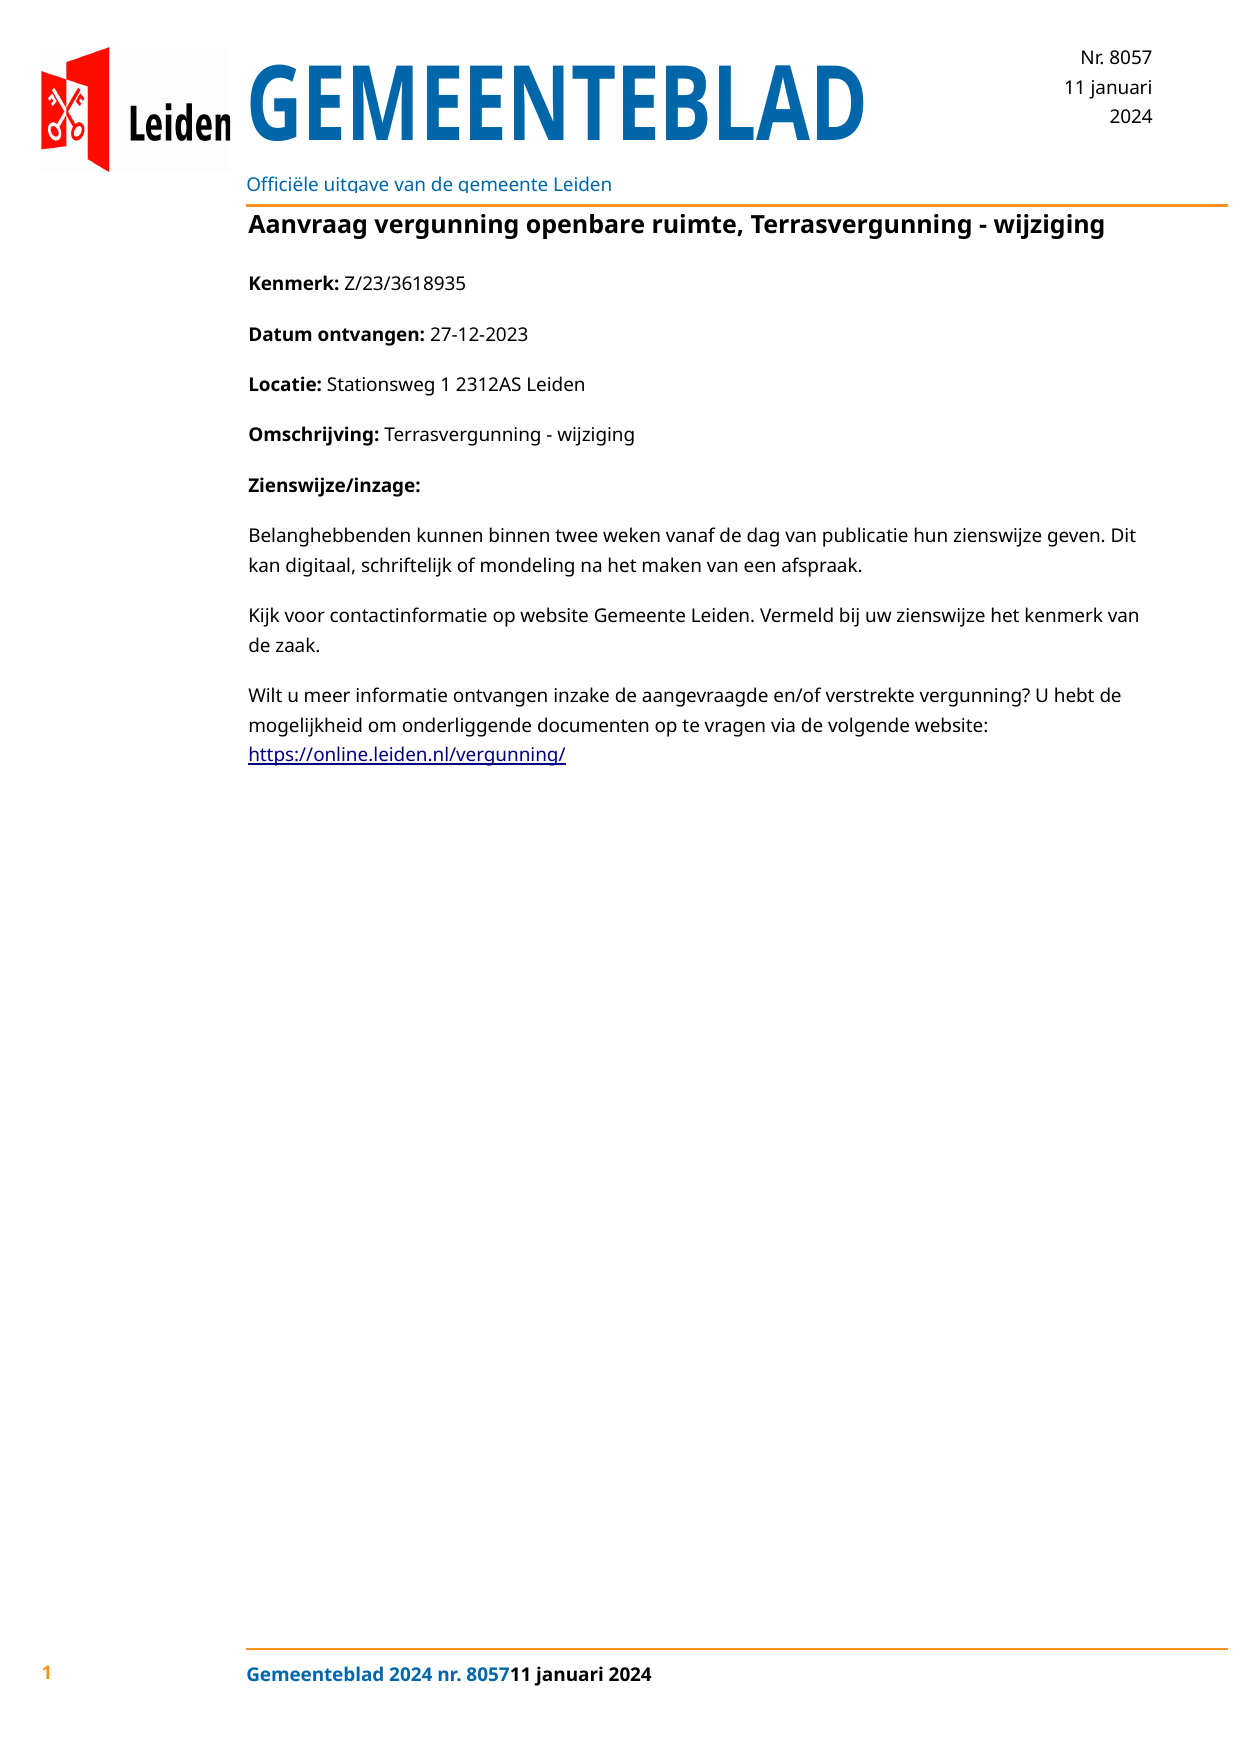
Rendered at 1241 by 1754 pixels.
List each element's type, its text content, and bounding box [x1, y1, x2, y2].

text Datum ontvangen: 27-12-2023 [248, 321, 1152, 346]
text Kijk voor contactinformatie op website Gemeente Leiden. Vermeld bij uw zienswijze het kenmerk van de zaak. [248, 602, 1152, 658]
text Locatie: Stationsweg 1 2312AS Leiden [248, 371, 1152, 397]
text Omschrijving: Terrasvergunning - wijziging [248, 422, 1152, 447]
text Aanvraag vergunning openbare ruimte, Terrasvergunning - wijziging [248, 207, 1152, 241]
text Wilt u meer informatie ontvangen inzake de aangevraagde en/of verstrekte vergunning? U hebt de mogelijkheid om onderliggende documenten op te vragen via de volgende website: https://online.leiden.nl/vergunning/ [248, 682, 1152, 767]
text Kenmerk: Z/23/3618935 [248, 270, 1152, 296]
text Belanghebbenden kunnen binnen twee weken vanaf de dag van publicatie hun zienswijze geven. Dit kan digitaal, schriftelijk of mondeling na het maken van een afspraak. [248, 522, 1152, 578]
picture [41, 47, 231, 172]
text Zienswijze/inzage: [248, 472, 1152, 498]
